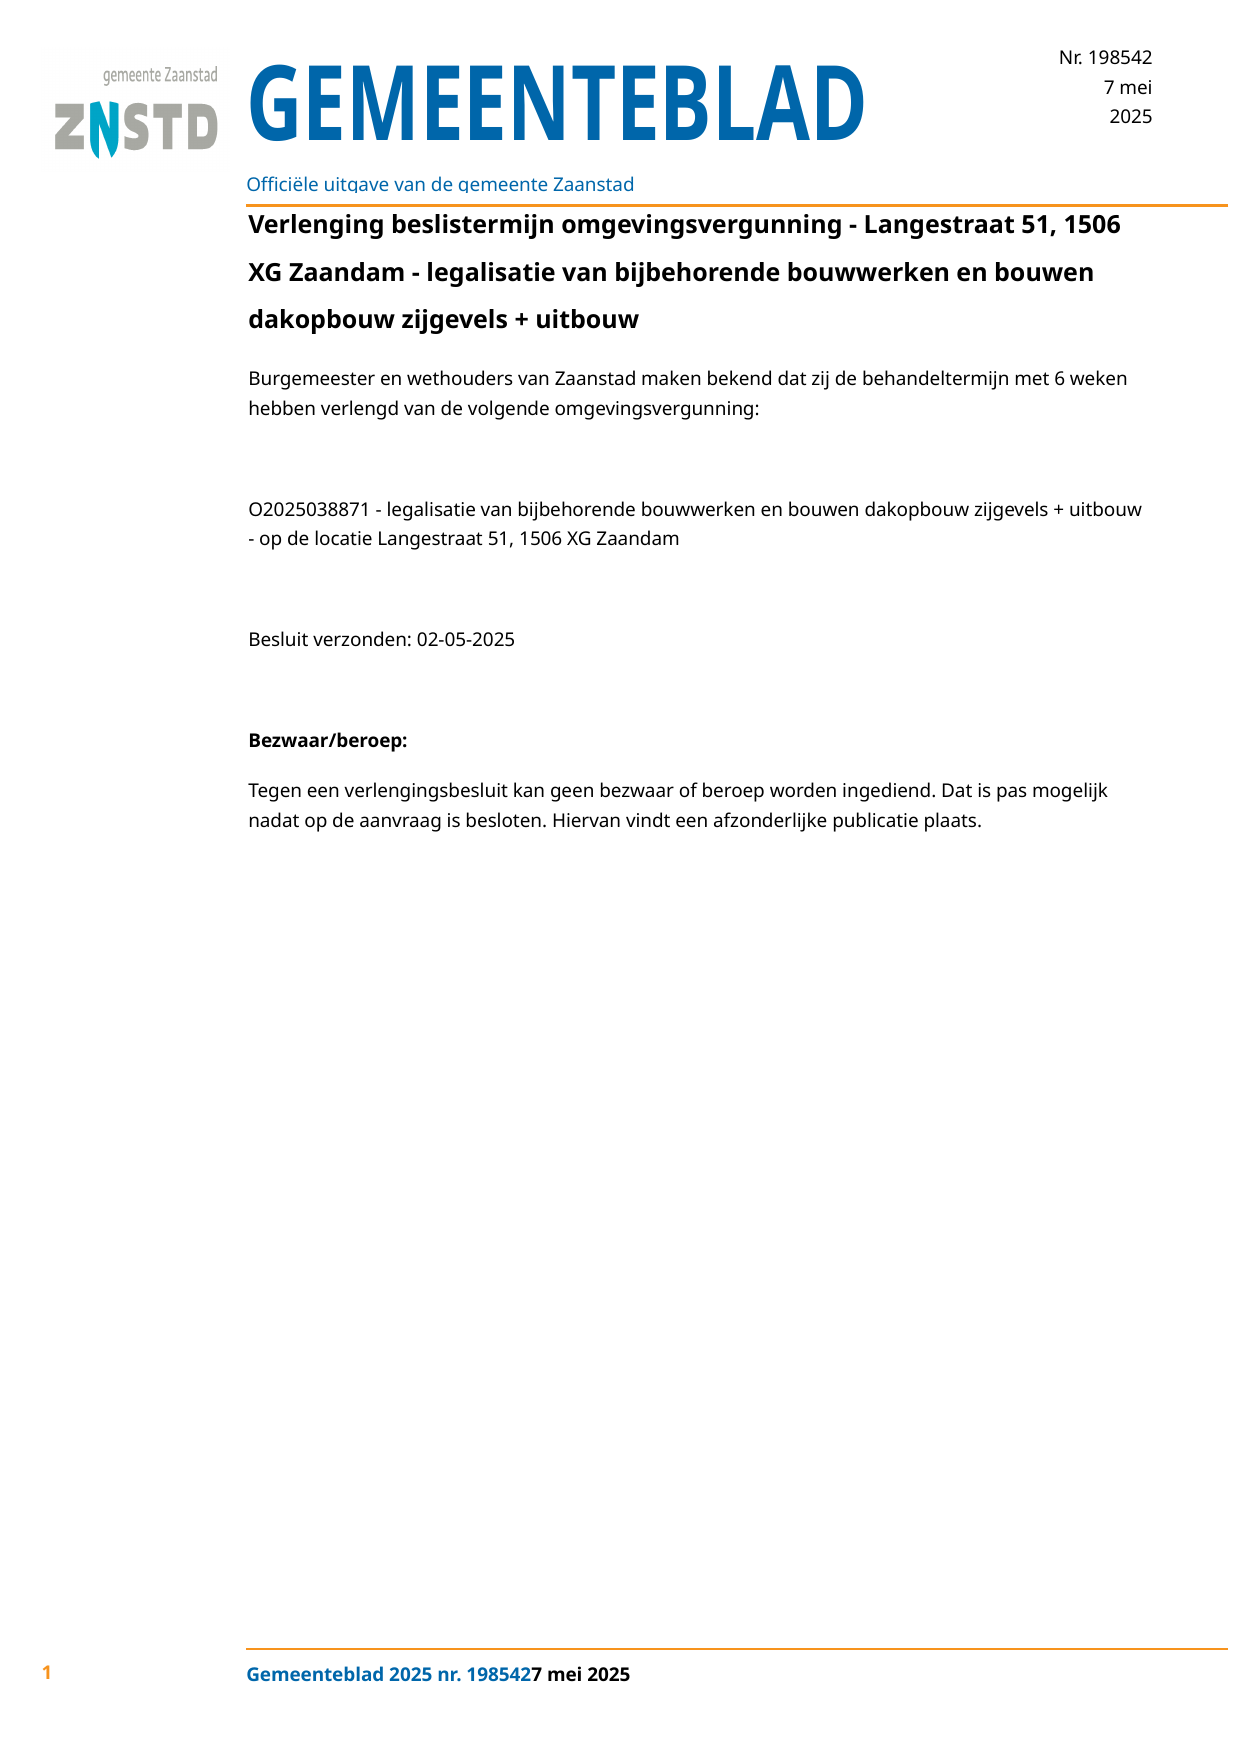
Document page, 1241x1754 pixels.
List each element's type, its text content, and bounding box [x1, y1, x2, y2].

picture [41, 47, 231, 172]
text Tegen een verlengingsbesluit kan geen bezwaar of beroep worden ingediend. Dat is pas mogelijk nadat op de aanvraag is besloten. Hiervan vindt een afzonderlijke publicatie plaats. [248, 778, 1152, 833]
text Bezwaar/beroep: [248, 727, 1152, 753]
text Besluit verzonden: 02-05-2025 [248, 626, 1152, 652]
text Verlenging beslistermijn omgevingsvergunning - Langestraat 51, 1506 XG Zaandam - legalisatie van bijbehorende bouwwerken en bouwen dakopbouw zijgevels + uitbouw [248, 207, 1152, 336]
text Burgemeester en wethouders van Zaanstad maken bekend dat zij de behandeltermijn met 6 weken hebben verlengd van de volgende omgevingsvergunning: [248, 366, 1152, 421]
text O2025038871 - legalisatie van bijbehorende bouwwerken en bouwen dakopbouw zijgevels + uitbouw - op de locatie Langestraat 51, 1506 XG Zaandam [248, 496, 1152, 551]
